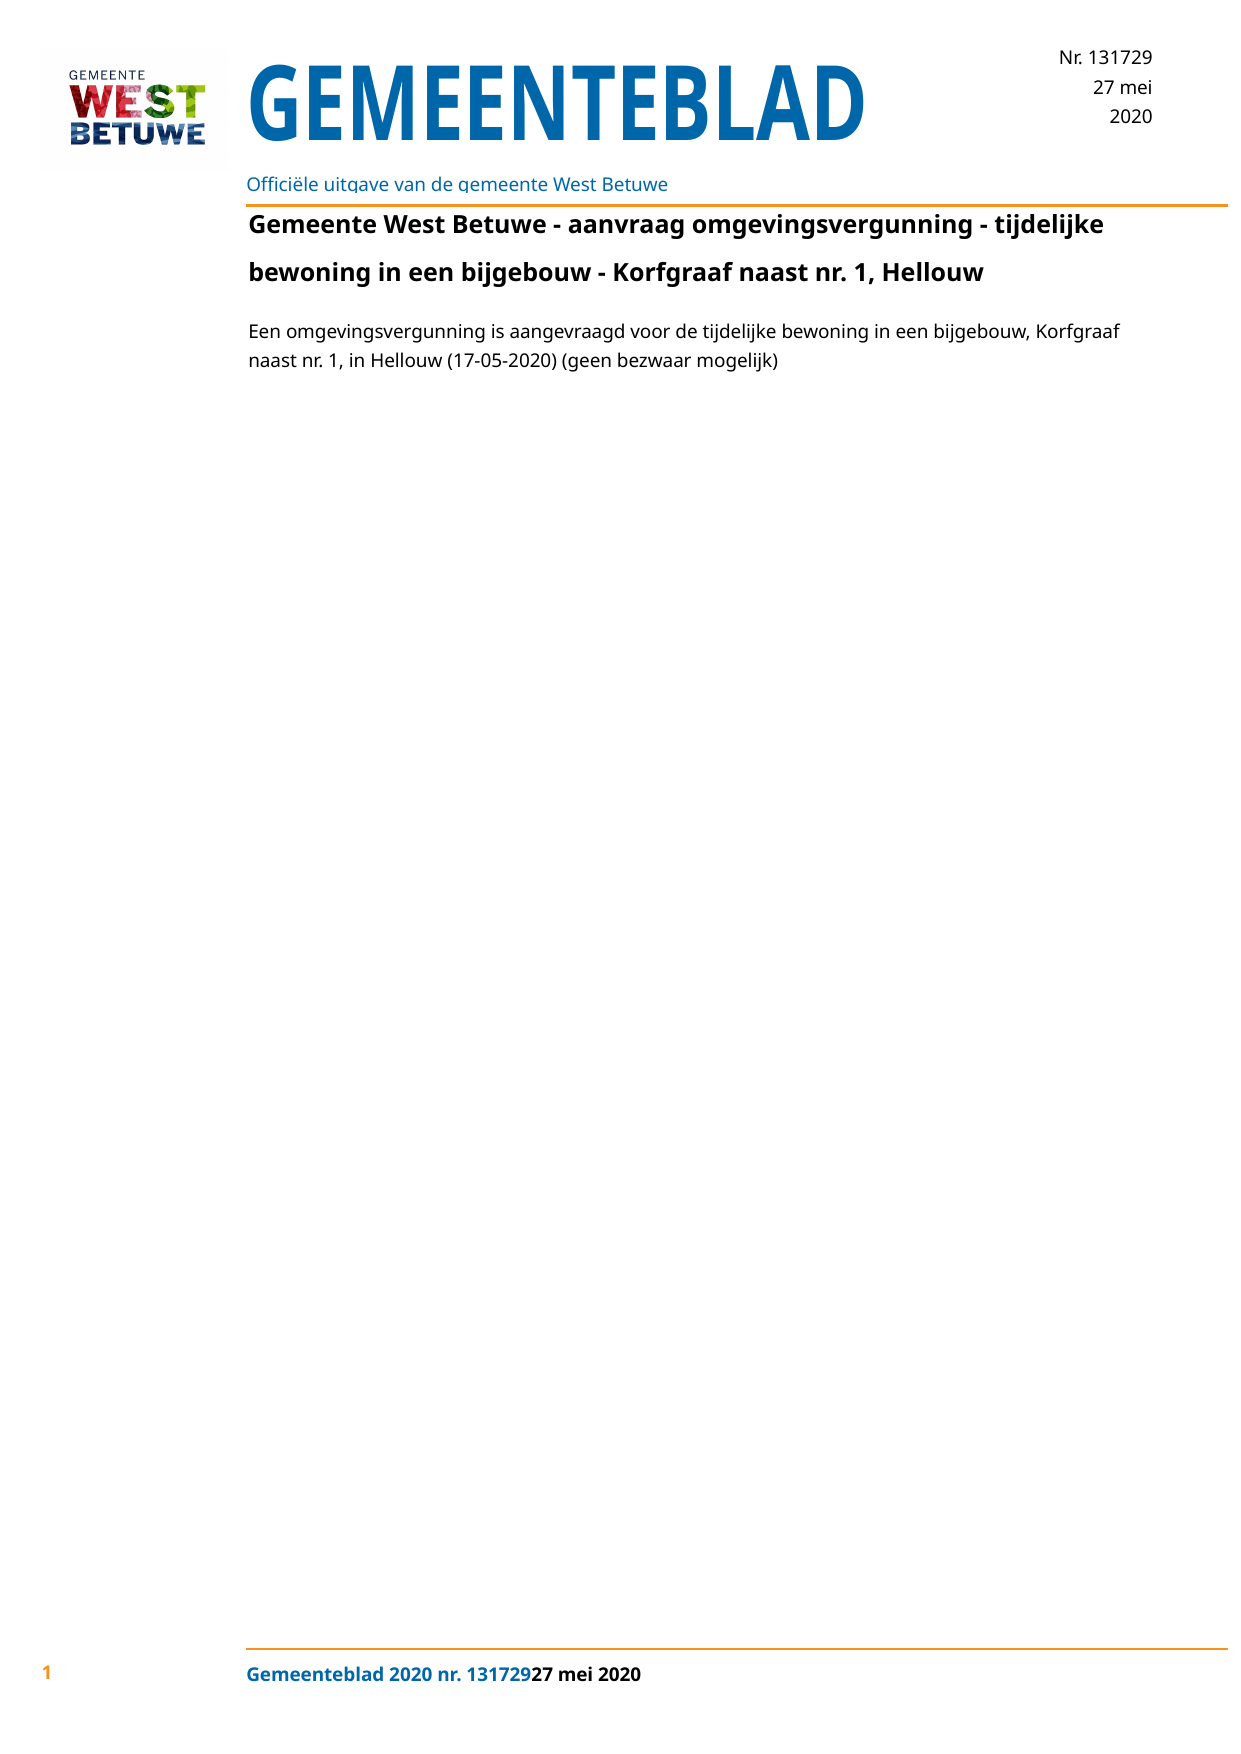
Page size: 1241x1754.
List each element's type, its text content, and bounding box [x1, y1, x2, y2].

text Gemeente West Betuwe - aanvraag omgevingsvergunning - tijdelijke bewoning in een bijgebouw - Korfgraaf naast nr. 1, Hellouw [248, 207, 1152, 288]
text Een omgevingsvergunning is aangevraagd voor de tijdelijke bewoning in een bijgebouw, Korfgraaf naast nr. 1, in Hellouw (17-05-2020) (geen bezwaar mogelijk) [248, 318, 1152, 373]
picture [41, 47, 231, 172]
